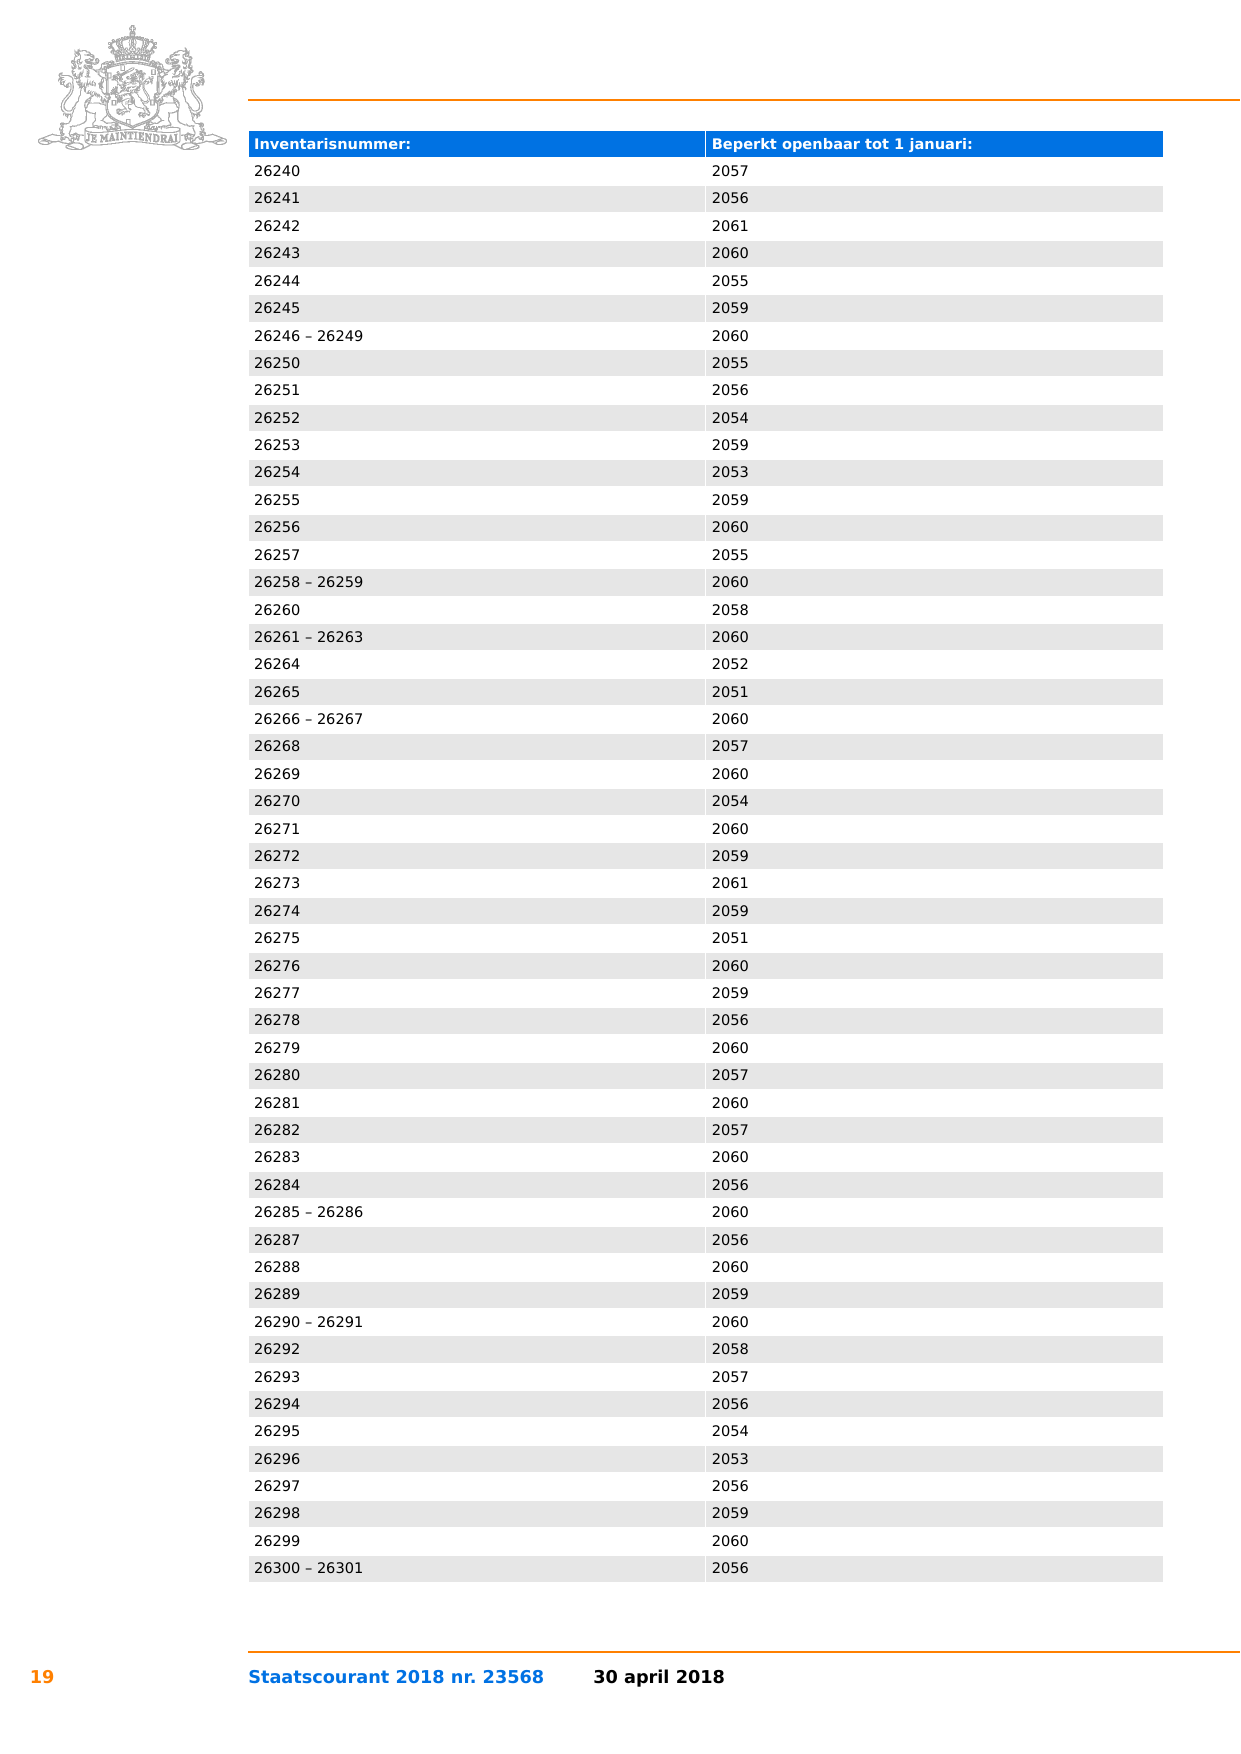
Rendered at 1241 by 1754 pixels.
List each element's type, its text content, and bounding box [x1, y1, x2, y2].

table_cell 26299 [249, 1528, 705, 1554]
picture [38, 25, 227, 150]
table_cell 2060 [706, 953, 1163, 979]
table_cell 26282 [249, 1117, 705, 1143]
table_cell 26289 [249, 1282, 705, 1308]
table_cell 2056 [706, 378, 1163, 404]
table_cell 26275 [249, 925, 705, 952]
table_cell 26254 [249, 460, 705, 486]
table_cell 26260 [249, 597, 705, 623]
table_cell 2056 [706, 186, 1163, 212]
table_cell 26284 [249, 1172, 705, 1198]
table_cell 2059 [706, 295, 1163, 322]
table_cell 26298 [249, 1501, 705, 1527]
table_cell 2059 [706, 843, 1163, 869]
table_cell 26253 [249, 432, 705, 459]
table_cell 2056 [706, 1227, 1163, 1253]
table_cell 2060 [706, 1035, 1163, 1061]
table_cell 26287 [249, 1227, 705, 1253]
table_cell 2054 [706, 405, 1163, 431]
table_cell 26261 – 26263 [249, 624, 705, 650]
table_cell 2060 [706, 1145, 1163, 1171]
table_cell 2058 [706, 597, 1163, 623]
table_cell 2055 [706, 542, 1163, 568]
table_cell 2056 [706, 1391, 1163, 1417]
table_cell 26251 [249, 378, 705, 404]
table_cell 2060 [706, 816, 1163, 842]
table_cell 26265 [249, 679, 705, 705]
table_cell 26288 [249, 1254, 705, 1281]
table_cell 26293 [249, 1364, 705, 1390]
table_cell 26269 [249, 761, 705, 787]
table_cell 26296 [249, 1446, 705, 1472]
table_cell 2057 [706, 1063, 1163, 1089]
table_cell 2060 [706, 1254, 1163, 1281]
table_cell 26277 [249, 980, 705, 1007]
table_cell 26258 – 26259 [249, 569, 705, 596]
table_cell 2059 [706, 1282, 1163, 1308]
table_cell 26271 [249, 816, 705, 842]
table_cell 26281 [249, 1090, 705, 1116]
table_cell 26246 – 26249 [249, 323, 705, 349]
table_cell 2058 [706, 1336, 1163, 1363]
table_cell 26244 [249, 268, 705, 294]
table_cell 26272 [249, 843, 705, 869]
table_cell 26245 [249, 295, 705, 322]
table_cell 2060 [706, 323, 1163, 349]
table_cell 26257 [249, 542, 705, 568]
table_cell 2060 [706, 1199, 1163, 1226]
table_cell 26243 [249, 241, 705, 267]
table_cell 2060 [706, 241, 1163, 267]
table_cell 26280 [249, 1063, 705, 1089]
table_cell 2051 [706, 925, 1163, 952]
table_cell 2056 [706, 1172, 1163, 1198]
table_cell 2061 [706, 213, 1163, 239]
table_cell 2054 [706, 789, 1163, 815]
table_cell 26240 [249, 158, 705, 185]
table_cell 2056 [706, 1473, 1163, 1500]
table_header Inventarisnummer: [249, 131, 705, 157]
table_cell 2059 [706, 898, 1163, 924]
table_cell 2060 [706, 706, 1163, 733]
table_cell 2057 [706, 158, 1163, 185]
table_header Beperkt openbaar tot 1 januari: [706, 131, 1163, 157]
table_cell 2057 [706, 1117, 1163, 1143]
table_cell 2056 [706, 1008, 1163, 1034]
table_cell 2059 [706, 487, 1163, 513]
table_cell 26266 – 26267 [249, 706, 705, 733]
table_cell 26268 [249, 734, 705, 760]
table_cell 26252 [249, 405, 705, 431]
table_cell 2060 [706, 1309, 1163, 1335]
table_cell 2057 [706, 734, 1163, 760]
table_cell 2054 [706, 1419, 1163, 1445]
table_cell 2053 [706, 460, 1163, 486]
table_cell 2059 [706, 980, 1163, 1007]
table_cell 2059 [706, 432, 1163, 459]
table_cell 26250 [249, 350, 705, 376]
table_cell 26274 [249, 898, 705, 924]
table_cell 26270 [249, 789, 705, 815]
table_cell 2060 [706, 1090, 1163, 1116]
table_cell 26294 [249, 1391, 705, 1417]
table_cell 2059 [706, 1501, 1163, 1527]
table_cell 2053 [706, 1446, 1163, 1472]
table_cell 26283 [249, 1145, 705, 1171]
table_cell 26256 [249, 515, 705, 541]
table_cell 26273 [249, 871, 705, 897]
table_cell 26300 – 26301 [249, 1556, 705, 1582]
table_cell 26297 [249, 1473, 705, 1500]
table_cell 2060 [706, 515, 1163, 541]
table_cell 26264 [249, 651, 705, 678]
table_cell 26285 – 26286 [249, 1199, 705, 1226]
table_cell 2060 [706, 1528, 1163, 1554]
table_cell 2060 [706, 569, 1163, 596]
table_cell 26295 [249, 1419, 705, 1445]
table_cell 26278 [249, 1008, 705, 1034]
table_cell 2060 [706, 624, 1163, 650]
table_cell 2055 [706, 268, 1163, 294]
table_cell 2060 [706, 761, 1163, 787]
table_cell 26290 – 26291 [249, 1309, 705, 1335]
table_cell 2051 [706, 679, 1163, 705]
table_cell 2057 [706, 1364, 1163, 1390]
table_cell 2052 [706, 651, 1163, 678]
table_cell 26241 [249, 186, 705, 212]
table_cell 26276 [249, 953, 705, 979]
table_cell 2056 [706, 1556, 1163, 1582]
table_cell 26279 [249, 1035, 705, 1061]
table_cell 26292 [249, 1336, 705, 1363]
table_cell 2055 [706, 350, 1163, 376]
table_cell 2061 [706, 871, 1163, 897]
table_cell 26242 [249, 213, 705, 239]
table_cell 26255 [249, 487, 705, 513]
